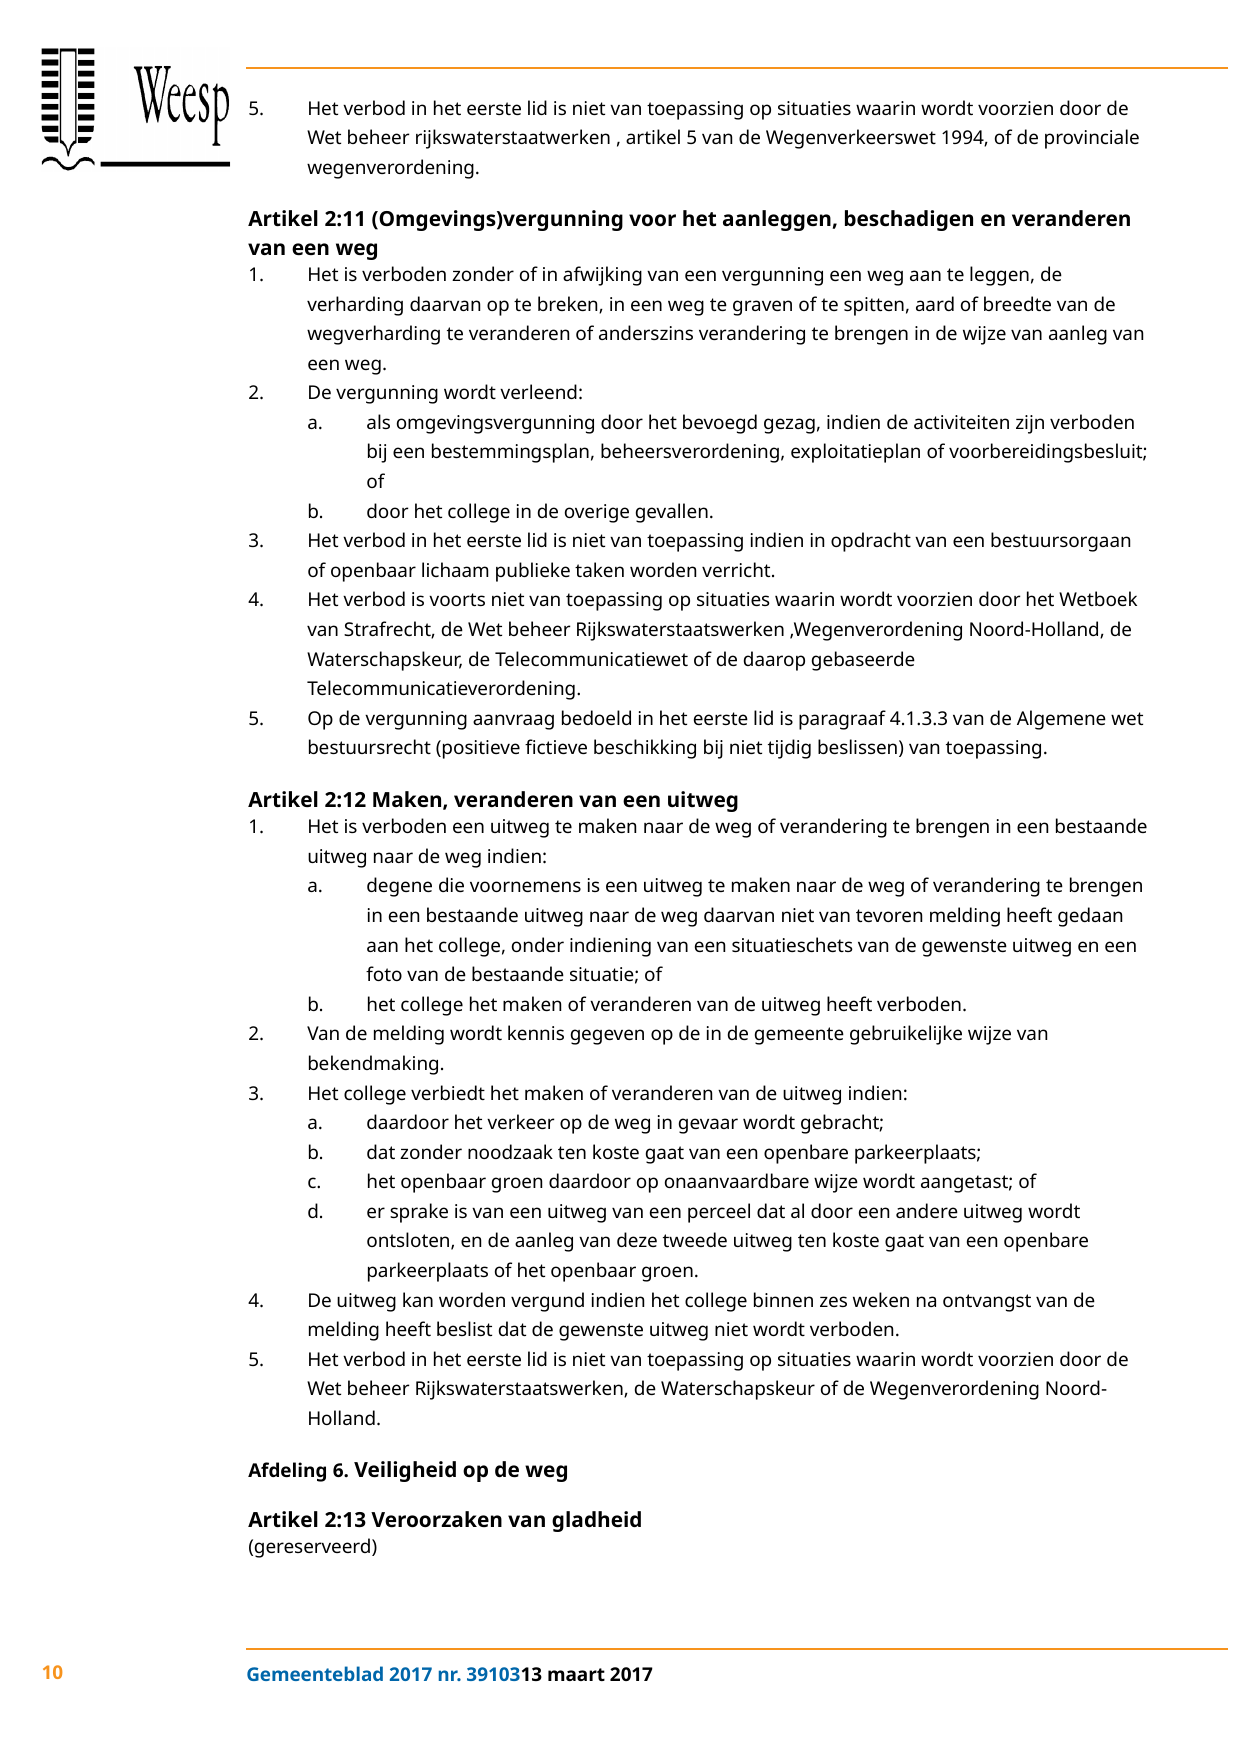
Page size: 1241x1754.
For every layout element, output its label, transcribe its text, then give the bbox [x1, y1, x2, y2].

list Het is verboden zonder of in afwijking van een vergunning een weg aan te leggen, de verharding daarvan op te breken, in een weg te graven of te spitten, aard of breedte van de wegverharding te veranderen of anderszins verandering te brengen in de wijze van aanleg van een weg. [248, 261, 1152, 376]
list Het college verbiedt het maken of veranderen van de uitweg indien: [248, 1080, 1152, 1105]
list dat zonder noodzaak ten koste gaat van een openbare parkeerplaats; [307, 1139, 1152, 1164]
list Het verbod is voorts niet van toepassing op situaties waarin wordt voorzien door het Wetboek van Strafrecht, de Wet beheer Rijkswaterstaatswerken ,Wegenverordening Noord-Holland, de Waterschapskeur, de Telecommunicatiewet of de daarop gebaseerde Telecommunicatieverordening. [248, 587, 1152, 701]
list door het college in de overige gevallen. [307, 498, 1152, 524]
text Artikel 2:13 Veroorzaken van gladheid [248, 1505, 1152, 1533]
list Het is verboden een uitweg te maken naar de weg of verandering te brengen in een bestaande uitweg naar de weg indien: [248, 813, 1152, 869]
text Afdeling 6. Veiligheid op de weg [248, 1455, 1152, 1484]
list degene die voornemens is een uitweg te maken naar de weg of verandering te brengen in een bestaande uitweg naar de weg daarvan niet van tevoren melding heeft gedaan aan het college, onder indiening van een situatieschets van de gewenste uitweg en een foto van de bestaande situatie; of [307, 873, 1152, 987]
list De vergunning wordt verleend: [248, 379, 1152, 405]
list daardoor het verkeer op de weg in gevaar wordt gebracht; [307, 1109, 1152, 1135]
list De uitweg kan worden vergund indien het college binnen zes weken na ontvangst van de melding heeft beslist dat de gewenste uitweg niet wordt verboden. [248, 1287, 1152, 1342]
list als omgevingsvergunning door het bevoegd gezag, indien de activiteiten zijn verboden bij een bestemmingsplan, beheersverordening, exploitatieplan of voorbereidingsbesluit; of [307, 409, 1152, 494]
text (gereserveerd) [248, 1533, 1152, 1559]
list het openbaar groen daardoor op onaanvaardbare wijze wordt aangetast; of [307, 1168, 1152, 1194]
list het college het maken of veranderen van de uitweg heeft verboden. [307, 991, 1152, 1017]
list Van de melding wordt kennis gegeven op de in de gemeente gebruikelijke wijze van bekendmaking. [248, 1021, 1152, 1076]
list Het verbod in het eerste lid is niet van toepassing indien in opdracht van een bestuursorgaan of openbaar lichaam publieke taken worden verricht. [248, 527, 1152, 583]
list Het verbod in het eerste lid is niet van toepassing op situaties waarin wordt voorzien door de Wet beheer rijkswaterstaatwerken , artikel 5 van de Wegenverkeerswet 1994, of de provinciale wegenverordening. [248, 95, 1152, 180]
picture [41, 47, 231, 172]
text Artikel 2:12 Maken, veranderen van een uitweg [248, 785, 1152, 813]
list er sprake is van een uitweg van een perceel dat al door een andere uitweg wordt ontsloten, en de aanleg van deze tweede uitweg ten koste gaat van een openbare parkeerplaats of het openbaar groen. [307, 1198, 1152, 1283]
list Het verbod in het eerste lid is niet van toepassing op situaties waarin wordt voorzien door de Wet beheer Rijkswaterstaatswerken, de Waterschapskeur of de Wegenverordening Noord-Holland. [248, 1346, 1152, 1431]
text Artikel 2:11 (Omgevings)vergunning voor het aanleggen, beschadigen en veranderen van een weg [248, 204, 1152, 261]
list Op de vergunning aanvraag bedoeld in het eerste lid is paragraaf 4.1.3.3 van de Algemene wet bestuursrecht (positieve fictieve beschikking bij niet tijdig beslissen) van toepassing. [248, 705, 1152, 760]
